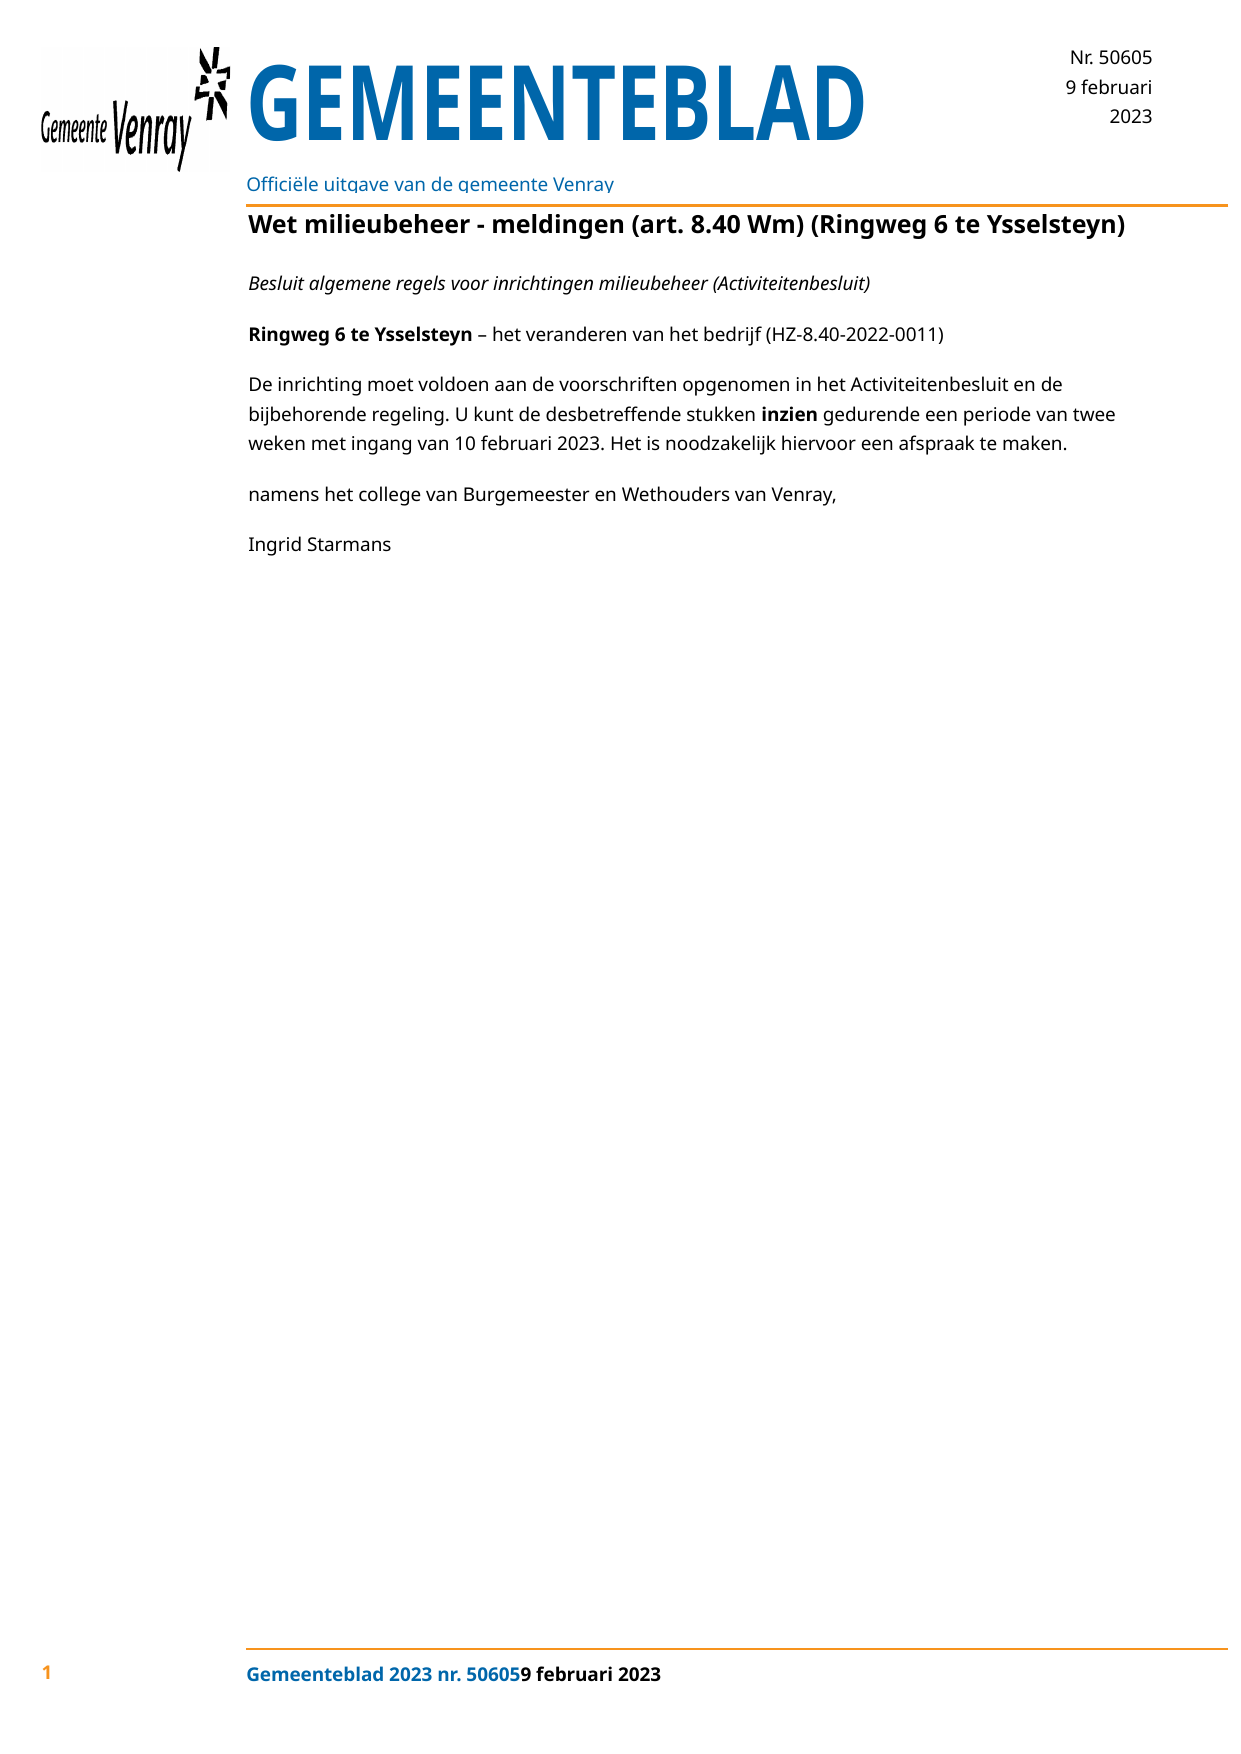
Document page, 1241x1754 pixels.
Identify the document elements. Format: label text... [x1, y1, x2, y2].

text Besluit algemene regels voor inrichtingen milieubeheer (Activiteitenbesluit) [248, 270, 1152, 296]
picture [41, 47, 231, 172]
text Wet milieubeheer - meldingen (art. 8.40 Wm) (Ringweg 6 te Ysselsteyn) [248, 207, 1152, 241]
text namens het college van Burgemeester en Wethouders van Venray, [248, 481, 1152, 506]
text Ingrid Starmans [248, 531, 1152, 557]
text De inrichting moet voldoen aan de voorschriften opgenomen in het Activiteitenbesluit en de bijbehorende regeling. U kunt de desbetreffende stukken inzien gedurende een periode van twee weken met ingang van 10 februari 2023. Het is noodzakelijk hiervoor een afspraak te maken. [248, 371, 1152, 456]
text Ringweg 6 te Ysselsteyn – het veranderen van het bedrijf (HZ-8.40-2022-0011) [248, 321, 1152, 346]
